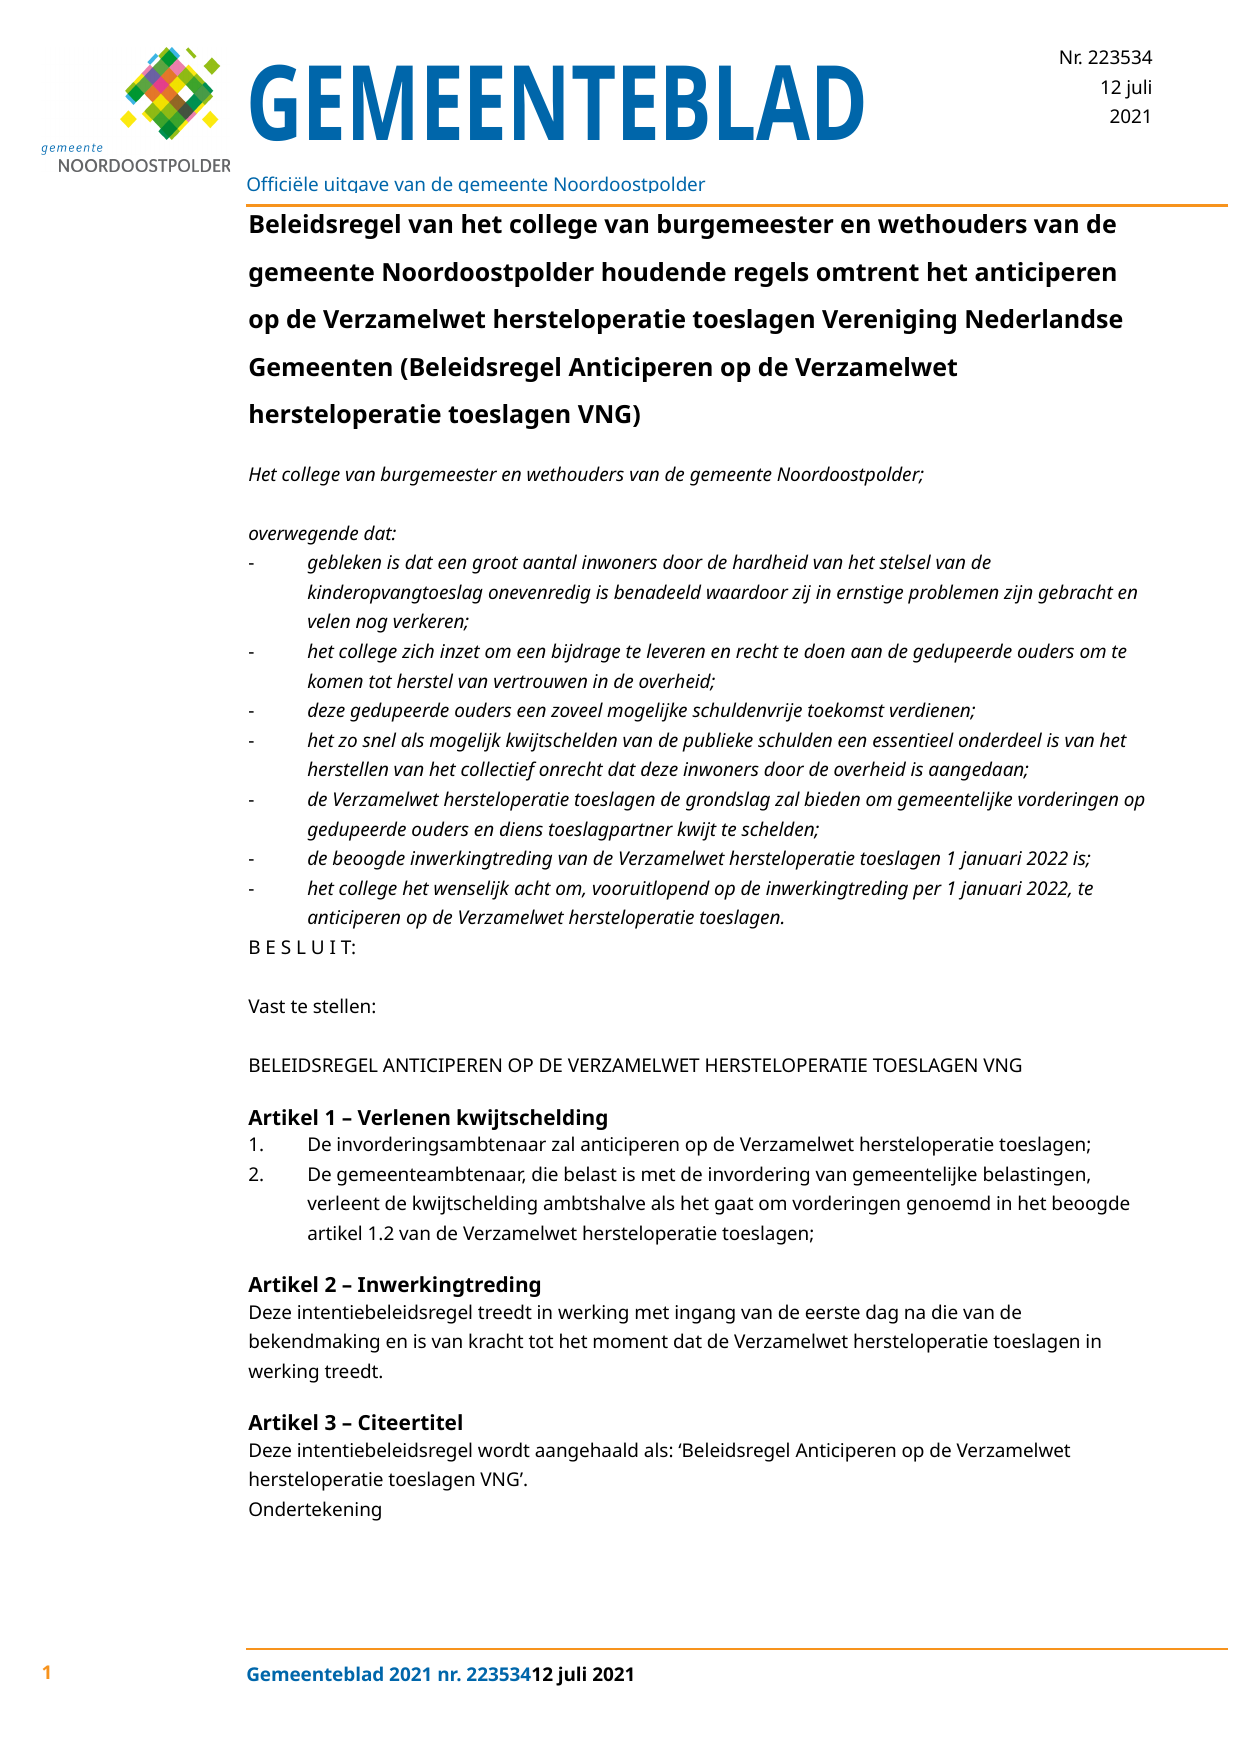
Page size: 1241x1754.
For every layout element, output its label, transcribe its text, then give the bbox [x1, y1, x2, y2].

text BELEIDSREGEL ANTICIPEREN OP DE VERZAMELWET HERSTELOPERATIE TOESLAGEN VNG [248, 1052, 1152, 1078]
text Deze intentiebeleidsregel wordt aangehaald als: ‘Beleidsregel Anticiperen op de Verzamelwet hersteloperatie toeslagen VNG’. [248, 1437, 1152, 1492]
picture [41, 47, 231, 172]
text B E S L U I T: [248, 934, 1152, 960]
list De invorderingsambtenaar zal anticiperen op de Verzamelwet hersteloperatie toeslagen; [248, 1131, 1152, 1157]
text Deze intentiebeleidsregel treedt in werking met ingang van de eerste dag na die van de bekendmaking en is van kracht tot het moment dat de Verzamelwet hersteloperatie toeslagen in werking treedt. [248, 1299, 1152, 1384]
text Het college van burgemeester en wethouders van de gemeente Noordoostpolder; [248, 461, 1152, 486]
list het zo snel als mogelijk kwijtschelden van de publieke schulden een essentieel onderdeel is van het herstellen van het collectief onrecht dat deze inwoners door de overheid is aangedaan; [248, 727, 1152, 782]
text Ondertekening [248, 1496, 1152, 1522]
list de Verzamelwet hersteloperatie toeslagen de grondslag zal bieden om gemeentelijke vorderingen op gedupeerde ouders en diens toeslagpartner kwijt te schelden; [248, 786, 1152, 841]
list het college het wenselijk acht om, vooruitlopend op de inwerkingtreding per 1 januari 2022, te anticiperen op de Verzamelwet hersteloperatie toeslagen. [248, 875, 1152, 930]
list deze gedupeerde ouders een zoveel mogelijke schuldenvrije toekomst verdienen; [248, 697, 1152, 723]
text overwegende dat: [248, 520, 1152, 546]
list de beoogde inwerkingtreding van de Verzamelwet hersteloperatie toeslagen 1 januari 2022 is; [248, 845, 1152, 871]
text Artikel 3 – Citeertitel [248, 1408, 1152, 1437]
list gebleken is dat een groot aantal inwoners door de hardheid van het stelsel van de kinderopvangtoeslag onevenredig is benadeeld waardoor zij in ernstige problemen zijn gebracht en velen nog verkeren; [248, 549, 1152, 634]
text Artikel 1 – Verlenen kwijtschelding [248, 1103, 1152, 1131]
text Beleidsregel van het college van burgemeester en wethouders van de gemeente Noordoostpolder houdende regels omtrent het anticiperen op de Verzamelwet hersteloperatie toeslagen Vereniging Nederlandse Gemeenten (Beleidsregel Anticiperen op de Verzamelwet hersteloperatie toeslagen VNG) [248, 207, 1152, 431]
text Artikel 2 – Inwerkingtreding [248, 1270, 1152, 1299]
text Vast te stellen: [248, 993, 1152, 1019]
list het college zich inzet om een bijdrage te leveren en recht te doen aan de gedupeerde ouders om te komen tot herstel van vertrouwen in de overheid; [248, 638, 1152, 693]
list De gemeenteambtenaar, die belast is met de invordering van gemeentelijke belastingen, verleent de kwijtschelding ambtshalve als het gaat om vorderingen genoemd in het beoogde artikel 1.2 van de Verzamelwet hersteloperatie toeslagen; [248, 1161, 1152, 1246]
